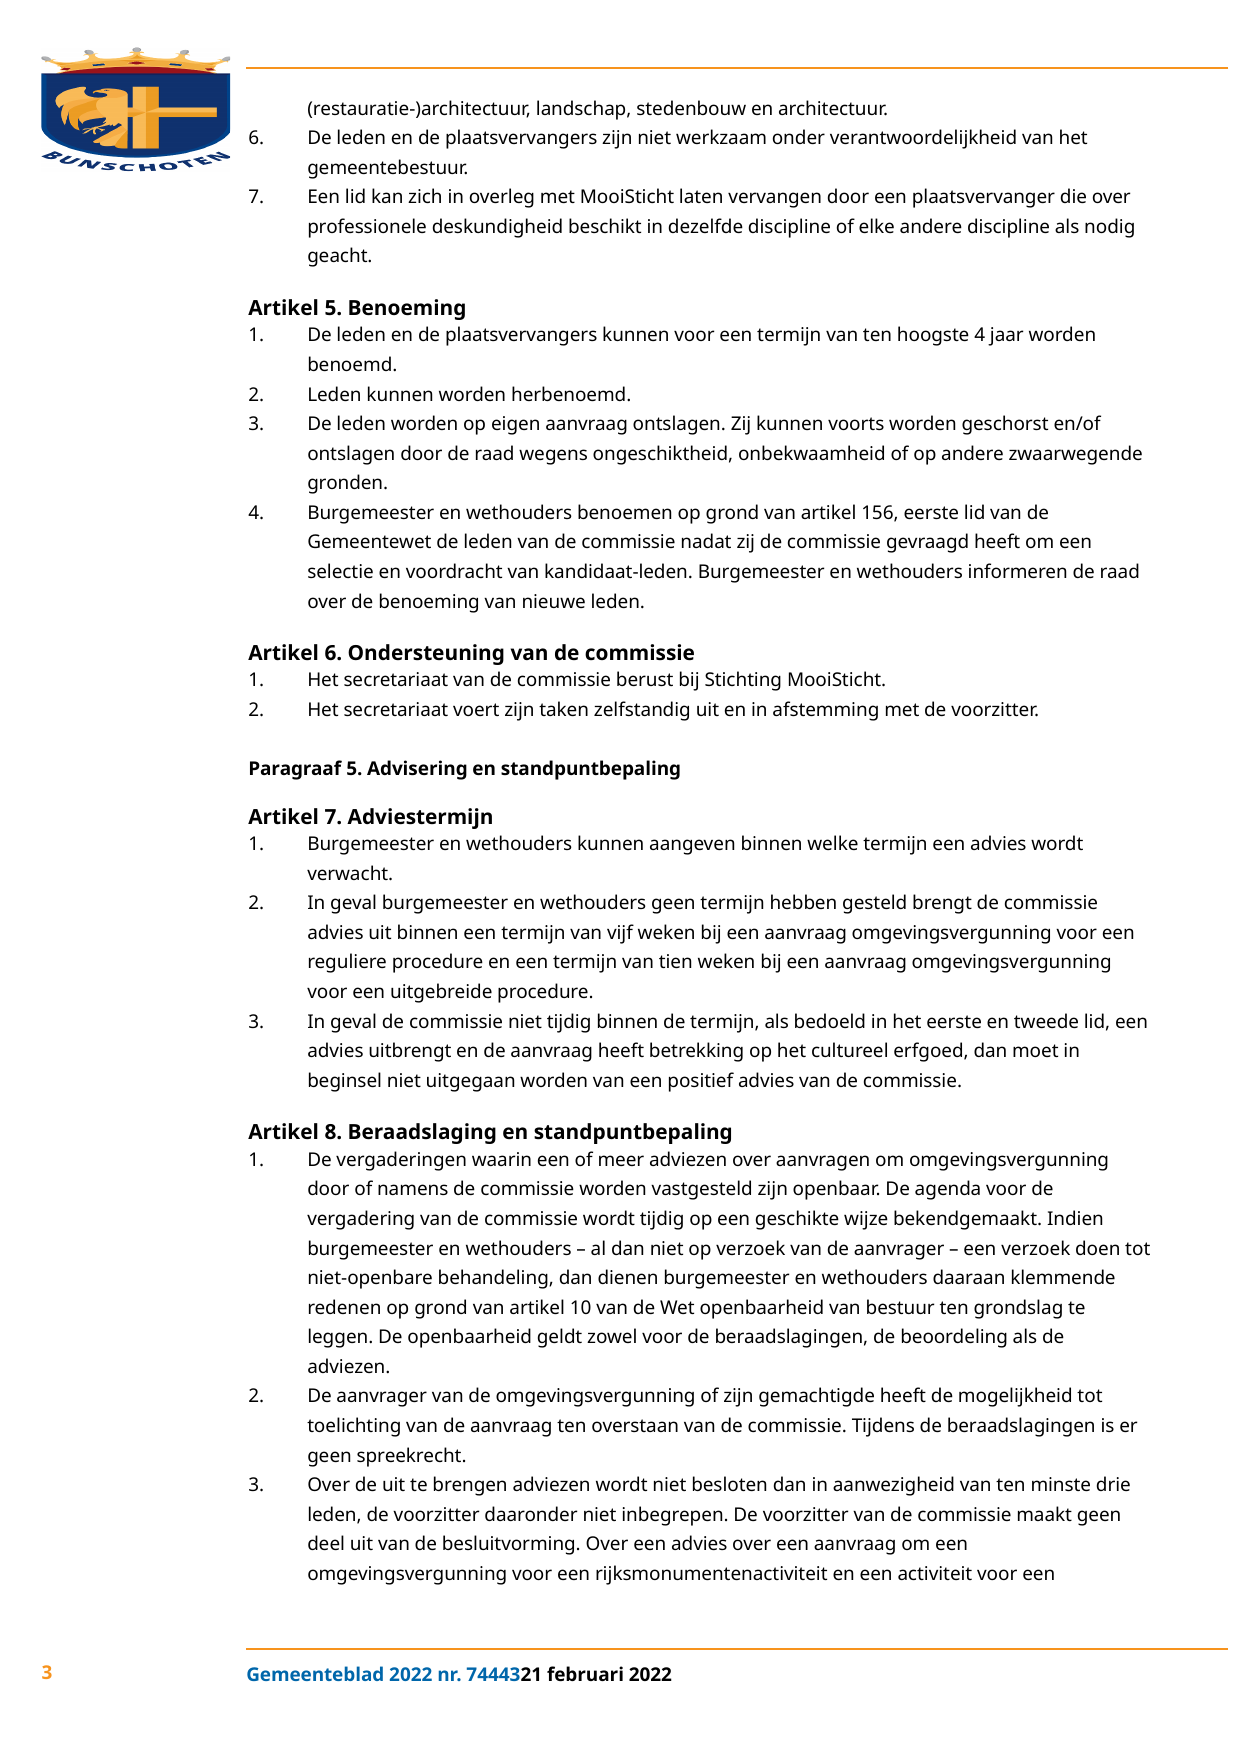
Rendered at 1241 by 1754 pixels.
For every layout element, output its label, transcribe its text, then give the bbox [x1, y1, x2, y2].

list Burgemeester en wethouders kunnen aangeven binnen welke termijn een advies wordt verwacht. [248, 830, 1152, 886]
list Het secretariaat van de commissie berust bij Stichting MooiSticht. [248, 667, 1152, 692]
list Een lid kan zich in overleg met MooiSticht laten vervangen door een plaatsvervanger die over professionele deskundigheid beschikt in dezelfde discipline of elke andere discipline als nodig geacht. [248, 183, 1152, 268]
picture [41, 47, 231, 172]
list In geval burgemeester en wethouders geen termijn hebben gesteld brengt de commissie advies uit binnen een termijn van vijf weken bij een aanvraag omgevingsvergunning voor een reguliere procedure en een termijn van tien weken bij een aanvraag omgevingsvergunning voor een uitgebreide procedure. [248, 889, 1152, 1004]
text Artikel 7. Adviestermijn [248, 802, 1152, 830]
list De leden en de plaatsvervangers kunnen voor een termijn van ten hoogste 4 jaar worden benoemd. [248, 322, 1152, 377]
text Paragraaf 5. Advisering en standpuntbepaling [248, 755, 1152, 781]
text Artikel 6. Ondersteuning van de commissie [248, 638, 1152, 667]
list Het secretariaat voert zijn taken zelfstandig uit en in afstemming met de voorzitter. [248, 696, 1152, 722]
list De leden worden op eigen aanvraag ontslagen. Zij kunnen voorts worden geschorst en/of ontslagen door de raad wegens ongeschiktheid, onbekwaamheid of op andere zwaarwegende gronden. [248, 410, 1152, 495]
list De vergaderingen waarin een of meer adviezen over aanvragen om omgevingsvergunning door of namens de commissie worden vastgesteld zijn openbaar. De agenda voor de vergadering van de commissie wordt tijdig op een geschikte wijze bekendgemaakt. Indien burgemeester en wethouders – al dan niet op verzoek van de aanvrager – een verzoek doen tot niet-openbare behandeling, dan dienen burgemeester en wethouders daaraan klemmende redenen op grond van artikel 10 van de Wet openbaarheid van bestuur ten grondslag te leggen. De openbaarheid geldt zowel voor de beraadslagingen, de beoordeling als de adviezen. [248, 1146, 1152, 1379]
list De aanvrager van de omgevingsvergunning of zijn gemachtigde heeft de mogelijkheid tot toelichting van de aanvraag ten overstaan van de commissie. Tijdens de beraadslagingen is er geen spreekrecht. [248, 1383, 1152, 1467]
text Artikel 8. Beraadslaging en standpuntbepaling [248, 1117, 1152, 1146]
list De leden en de plaatsvervangers zijn niet werkzaam onder verantwoordelijkheid van het gemeentebestuur. [248, 124, 1152, 180]
list Burgemeester en wethouders benoemen op grond van artikel 156, eerste lid van de Gemeentewet de leden van de commissie nadat zij de commissie gevraagd heeft om een selectie en voordracht van kandidaat-leden. Burgemeester en wethouders informeren de raad over de benoeming van nieuwe leden. [248, 499, 1152, 613]
list (restauratie-)architectuur, landschap, stedenbouw en architectuur. [248, 95, 1152, 121]
list Over de uit te brengen adviezen wordt niet besloten dan in aanwezigheid van ten minste drie leden, de voorzitter daaronder niet inbegrepen. De voorzitter van de commissie maakt geen deel uit van de besluitvorming. Over een advies over een aanvraag om een omgevingsvergunning voor een rijksmonumentenactiviteit en een activiteit voor een [248, 1471, 1152, 1586]
text Artikel 5. Benoeming [248, 293, 1152, 322]
list In geval de commissie niet tijdig binnen de termijn, als bedoeld in het eerste en tweede lid, een advies uitbrengt en de aanvraag heeft betrekking op het cultureel erfgoed, dan moet in beginsel niet uitgegaan worden van een positief advies van de commissie. [248, 1008, 1152, 1093]
list Leden kunnen worden herbenoemd. [248, 381, 1152, 406]
